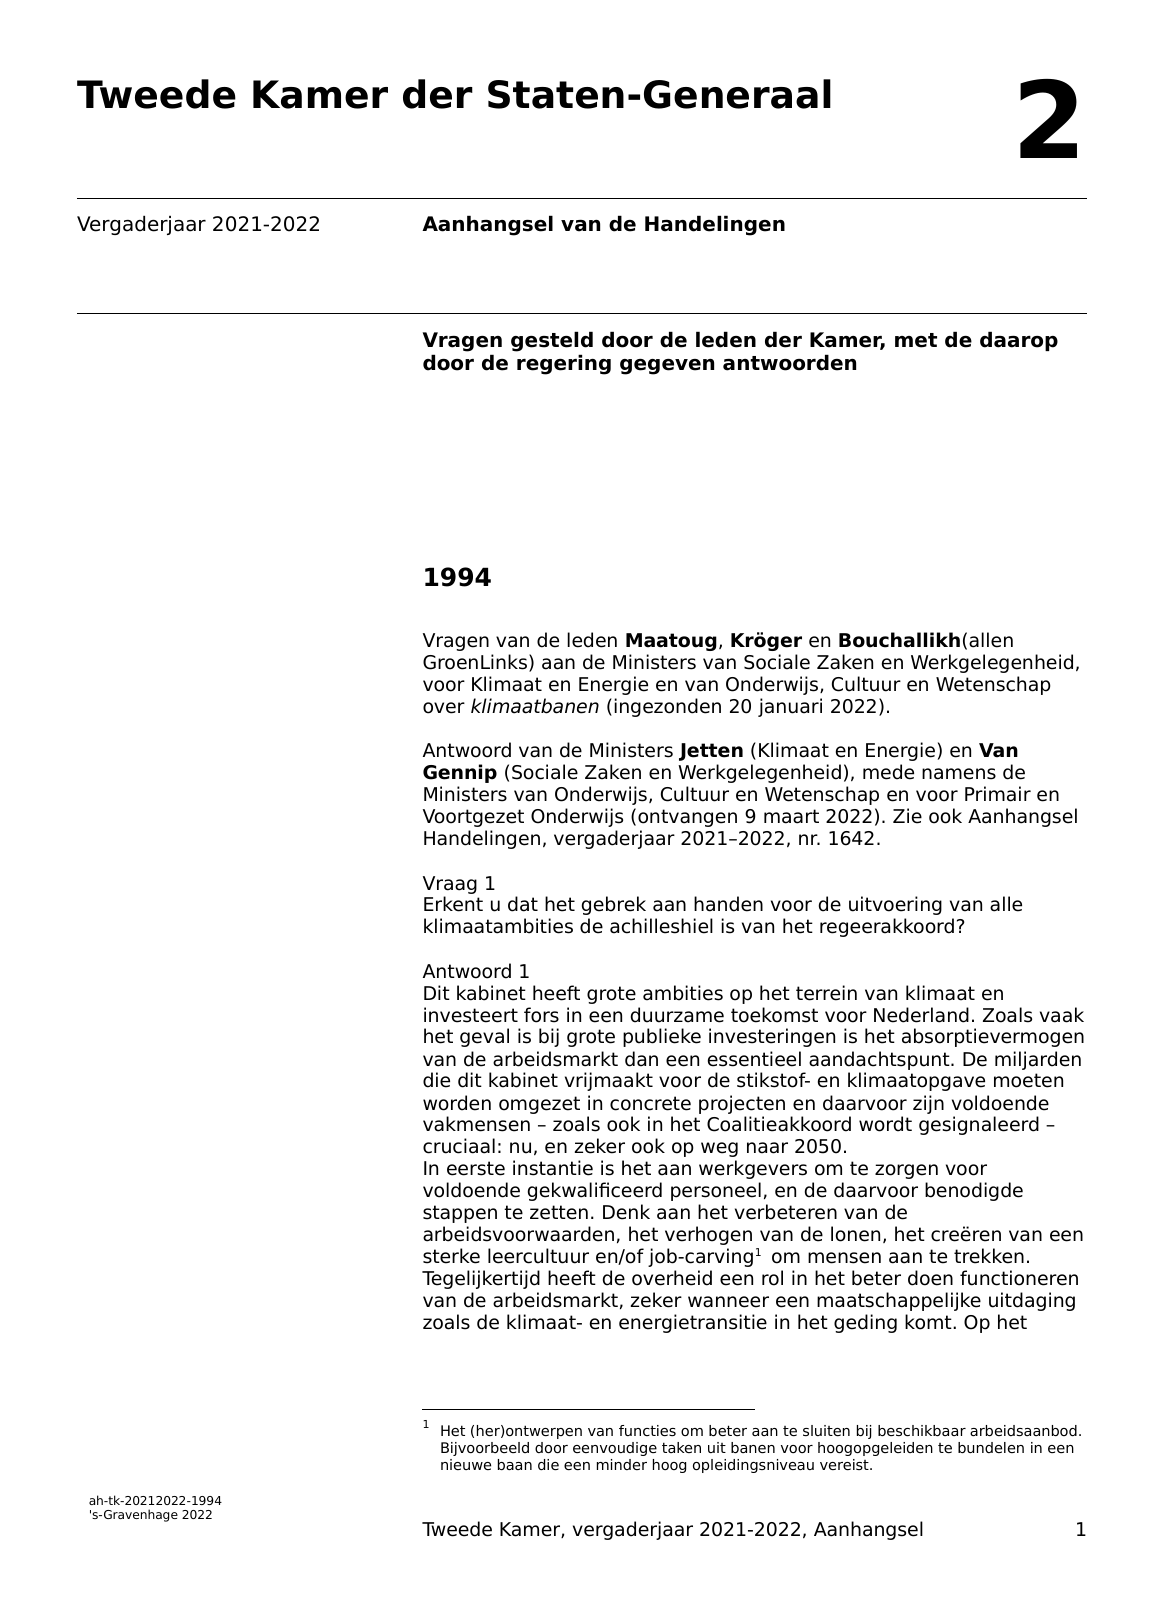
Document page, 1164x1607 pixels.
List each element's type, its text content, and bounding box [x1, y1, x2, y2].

table_cell Vragen gesteld door de leden der Kamer, met de daarop door de regering gegeven antwoorden [422, 314, 1087, 375]
table_cell Aanhangsel van de Handelingen [422, 199, 1087, 313]
text Het (her)ontwerpen van functies om beter aan te sluiten bij beschikbaar arbeidsaanbod. Bijvoorbeeld door eenvoudige taken uit banen voor hoogopgeleiden te bundelen in een nieuwe baan die een minder hoog opleidingsniveau vereist. [422, 1418, 1087, 1474]
table_header 2 [886, 59, 1087, 198]
table_cell Vergaderjaar 2021-2022 [77, 199, 422, 313]
text ah-tk-20212022-1994 [88, 1494, 323, 1508]
text Dit kabinet heeft grote ambities op het terrein van klimaat en investeert fors in een duurzame toekomst voor Nederland. Zoals vaak het geval is bij grote publieke investeringen is het absorptievermogen van de arbeidsmarkt dan een essentieel aandachtspunt. De miljarden die dit kabinet vrijmaakt voor de stikstof- en klimaatopgave moeten worden omgezet in concrete projecten en daarvoor zijn voldoende vakmensen – zoals ook in het Coalitieakkoord wordt gesignaleerd – cruciaal: nu, en zeker ook op weg naar 2050. [422, 982, 1087, 1158]
text Vragen van de leden Maatoug, Kröger en Bouchallikh(allen GroenLinks) aan de Ministers van Sociale Zaken en Werkgelegenheid, voor Klimaat en Energie en van Onderwijs, Cultuur en Wetenschap over klimaatbanen (ingezonden 20 januari 2022). [422, 630, 1087, 718]
text Antwoord 1 [422, 961, 1087, 982]
text Vraag 1 [422, 872, 1087, 894]
text 's-Gravenhage 2022 [88, 1508, 323, 1522]
text In eerste instantie is het aan werkgevers om te zorgen voor voldoende gekwalificeerd personeel, en de daarvoor benodigde stappen te zetten. Denk aan het verbeteren van de arbeidsvoorwaarden, het verhogen van de lonen, het creëren van een sterke leercultuur en/of job-carving om mensen aan te trekken. Tegelijkertijd heeft de overheid een rol in het beter doen functioneren van de arbeidsmarkt, zeker wanneer een maatschappelijke uitdaging zoals de klimaat- en energietransitie in het geding komt. Op het [422, 1158, 1087, 1334]
table_cell [77, 314, 422, 375]
table_header Tweede Kamer der Staten-Generaal [77, 59, 886, 198]
text 1994 [422, 563, 1087, 592]
text Antwoord van de Ministers Jetten (Klimaat en Energie) en Van Gennip (Sociale Zaken en Werkgelegenheid), mede namens de Ministers van Onderwijs, Cultuur en Wetenschap en voor Primair en Voortgezet Onderwijs (ontvangen 9 maart 2022). Zie ook Aanhangsel Handelingen, vergaderjaar 2021–2022, nr. 1642. [422, 740, 1087, 850]
text Erkent u dat het gebrek aan handen voor de uitvoering van alle klimaatambities de achilleshiel is van het regeerakkoord? [422, 894, 1087, 938]
